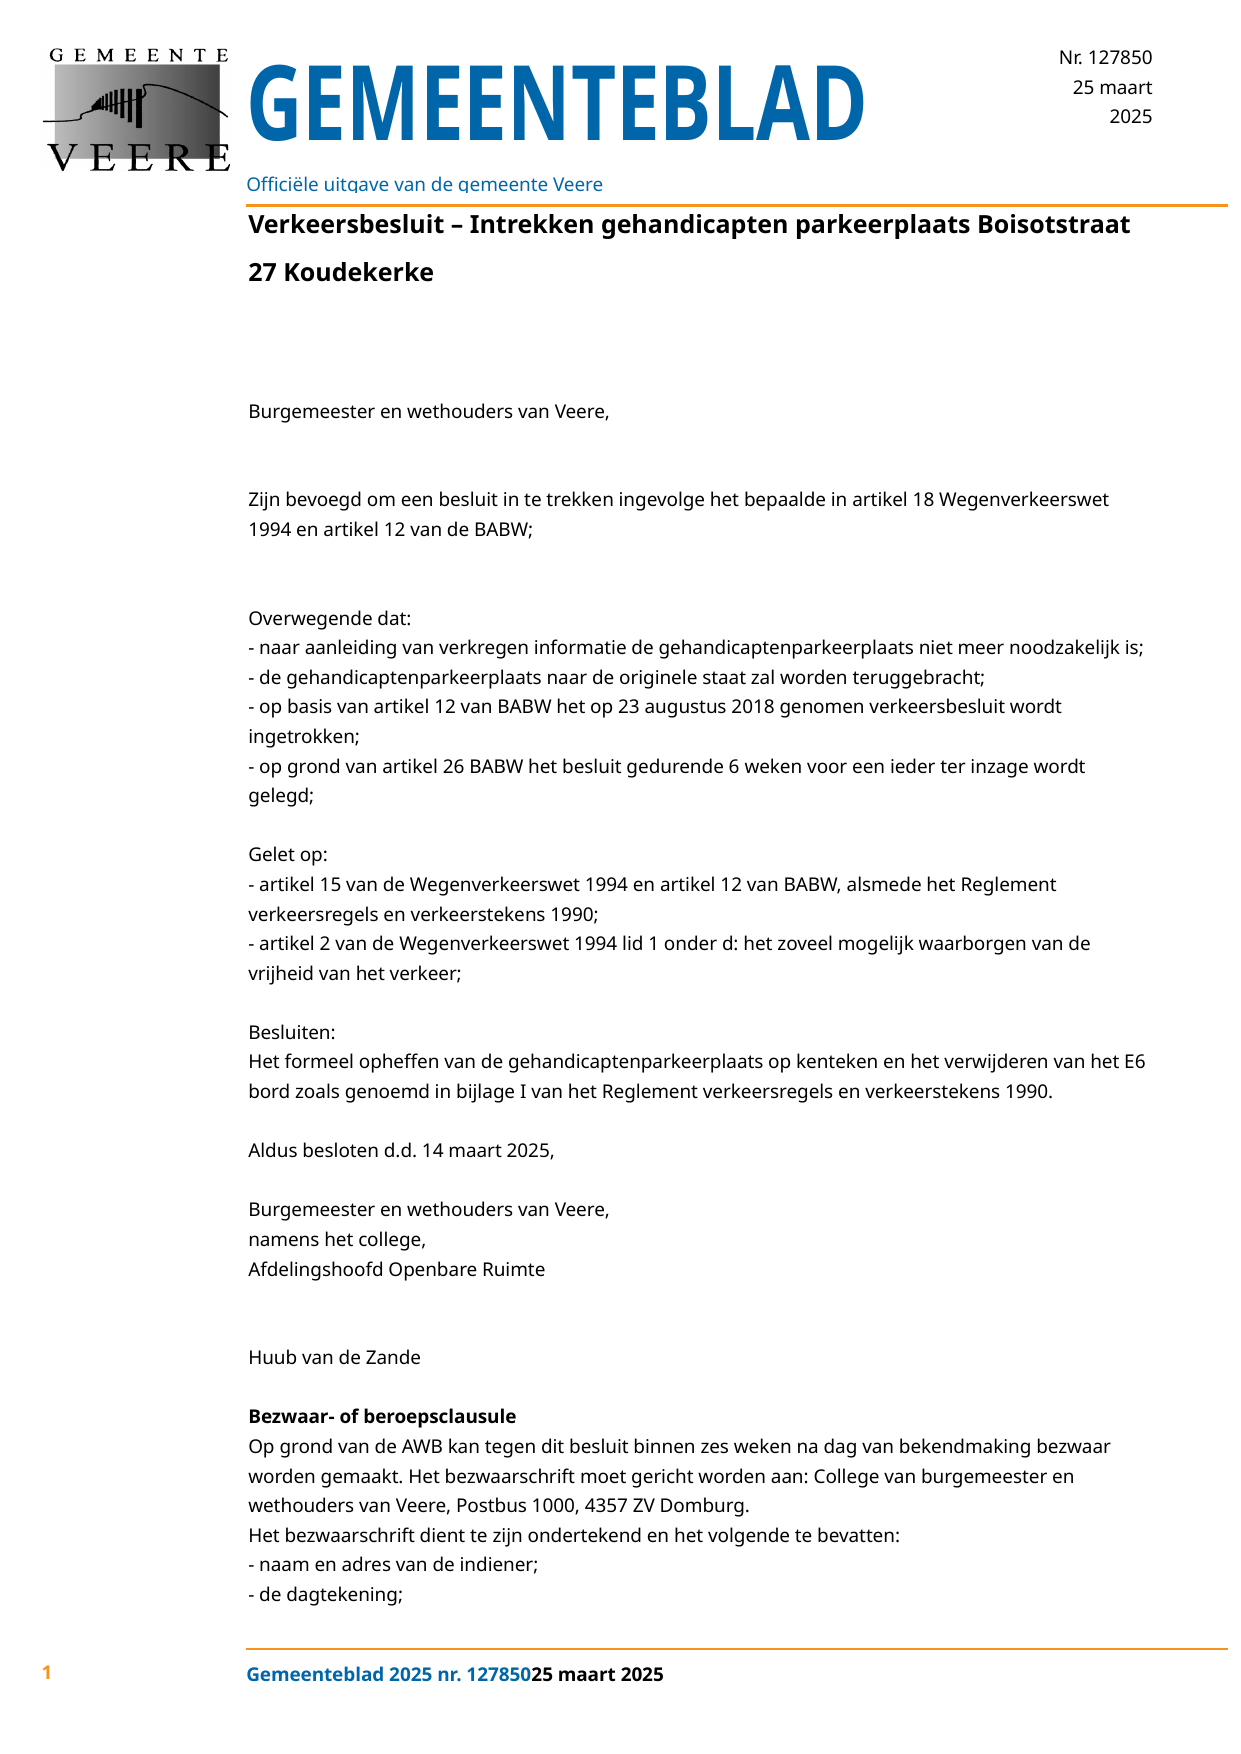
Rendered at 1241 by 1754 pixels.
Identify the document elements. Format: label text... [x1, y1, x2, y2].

picture [41, 47, 231, 172]
text Burgemeester en wethouders van Veere, [248, 1197, 1152, 1222]
text Verkeersbesluit – Intrekken gehandicapten parkeerplaats Boisotstraat 27 Koudekerke [248, 207, 1152, 288]
text - de dagtekening; [248, 1581, 1152, 1607]
text - de gehandicaptenparkeerplaats naar de originele staat zal worden teruggebracht; [248, 664, 1152, 690]
text Besluiten: [248, 1019, 1152, 1045]
text Zijn bevoegd om een besluit in te trekken ingevolge het bepaalde in artikel 18 Wegenverkeerswet 1994 en artikel 12 van de BABW; [248, 487, 1152, 542]
text Het formeel opheffen van de gehandicaptenparkeerplaats op kenteken en het verwijderen van het E6 bord zoals genoemd in bijlage I van het Reglement verkeersregels en verkeerstekens 1990. [248, 1049, 1152, 1104]
text Aldus besloten d.d. 14 maart 2025, [248, 1137, 1152, 1163]
text Afdelingshoofd Openbare Ruimte [248, 1256, 1152, 1281]
text - artikel 2 van de Wegenverkeerswet 1994 lid 1 onder d: het zoveel mogelijk waarborgen van de vrijheid van het verkeer; [248, 930, 1152, 986]
text Huub van de Zande [248, 1344, 1152, 1370]
text Op grond van de AWB kan tegen dit besluit binnen zes weken na dag van bekendmaking bezwaar worden gemaakt. Het bezwaarschrift moet gericht worden aan: College van burgemeester en wethouders van Veere, Postbus 1000, 4357 ZV Domburg. [248, 1433, 1152, 1518]
text - op grond van artikel 26 BABW het besluit gedurende 6 weken voor een ieder ter inzage wordt gelegd; [248, 753, 1152, 808]
text Gelet op: [248, 842, 1152, 867]
text Bezwaar- of beroepsclausule [248, 1404, 1152, 1429]
text - op basis van artikel 12 van BABW het op 23 augustus 2018 genomen verkeersbesluit wordt ingetrokken; [248, 694, 1152, 749]
text namens het college, [248, 1226, 1152, 1252]
text Burgemeester en wethouders van Veere, [248, 398, 1152, 423]
text - naam en adres van de indiener; [248, 1552, 1152, 1577]
text Het bezwaarschrift dient te zijn ondertekend en het volgende te bevatten: [248, 1522, 1152, 1548]
text - naar aanleiding van verkregen informatie de gehandicaptenparkeerplaats niet meer noodzakelijk is; [248, 634, 1152, 660]
text Overwegende dat: [248, 605, 1152, 631]
text - artikel 15 van de Wegenverkeerswet 1994 en artikel 12 van BABW, alsmede het Reglement verkeersregels en verkeerstekens 1990; [248, 871, 1152, 926]
